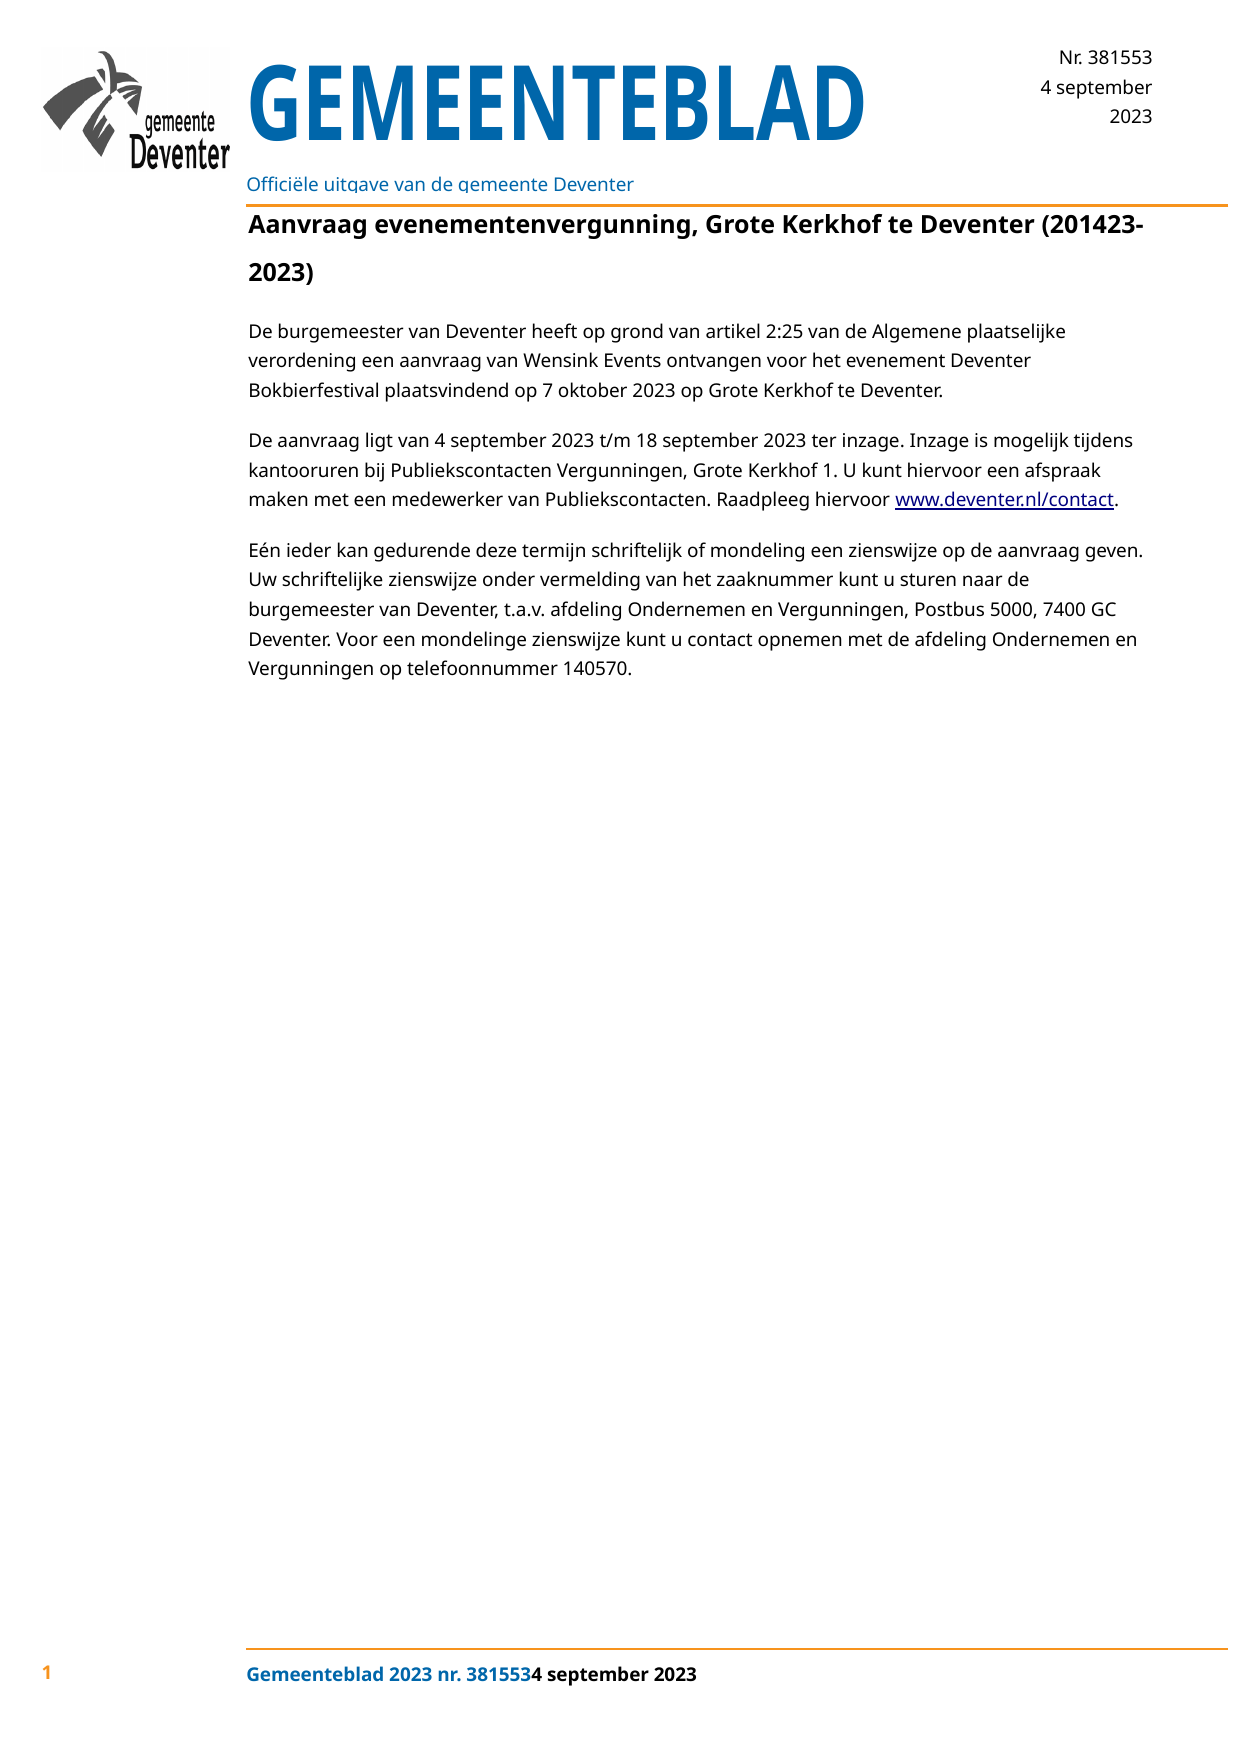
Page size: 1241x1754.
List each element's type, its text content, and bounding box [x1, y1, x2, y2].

text De aanvraag ligt van 4 september 2023 t/m 18 september 2023 ter inzage. Inzage is mogelijk tijdens kantooruren bij Publiekscontacten Vergunningen, Grote Kerkhof 1. U kunt hiervoor een afspraak maken met een medewerker van Publiekscontacten. Raadpleeg hiervoor www.deventer.nl/contact. [248, 427, 1152, 512]
text Eén ieder kan gedurende deze termijn schriftelijk of mondeling een zienswijze op de aanvraag geven. Uw schriftelijke zienswijze onder vermelding van het zaaknummer kunt u sturen naar de burgemeester van Deventer, t.a.v. afdeling Ondernemen en Vergunningen, Postbus 5000, 7400 GC Deventer. Voor een mondelinge zienswijze kunt u contact opnemen met de afdeling Ondernemen en Vergunningen op telefoonnummer 140570. [248, 537, 1152, 681]
text De burgemeester van Deventer heeft op grond van artikel 2:25 van de Algemene plaatselijke verordening een aanvraag van Wensink Events ontvangen voor het evenement Deventer Bokbierfestival plaatsvindend op 7 oktober 2023 op Grote Kerkhof te Deventer. [248, 318, 1152, 403]
picture [41, 47, 231, 172]
text Aanvraag evenementenvergunning, Grote Kerkhof te Deventer (201423-2023) [248, 207, 1152, 288]
